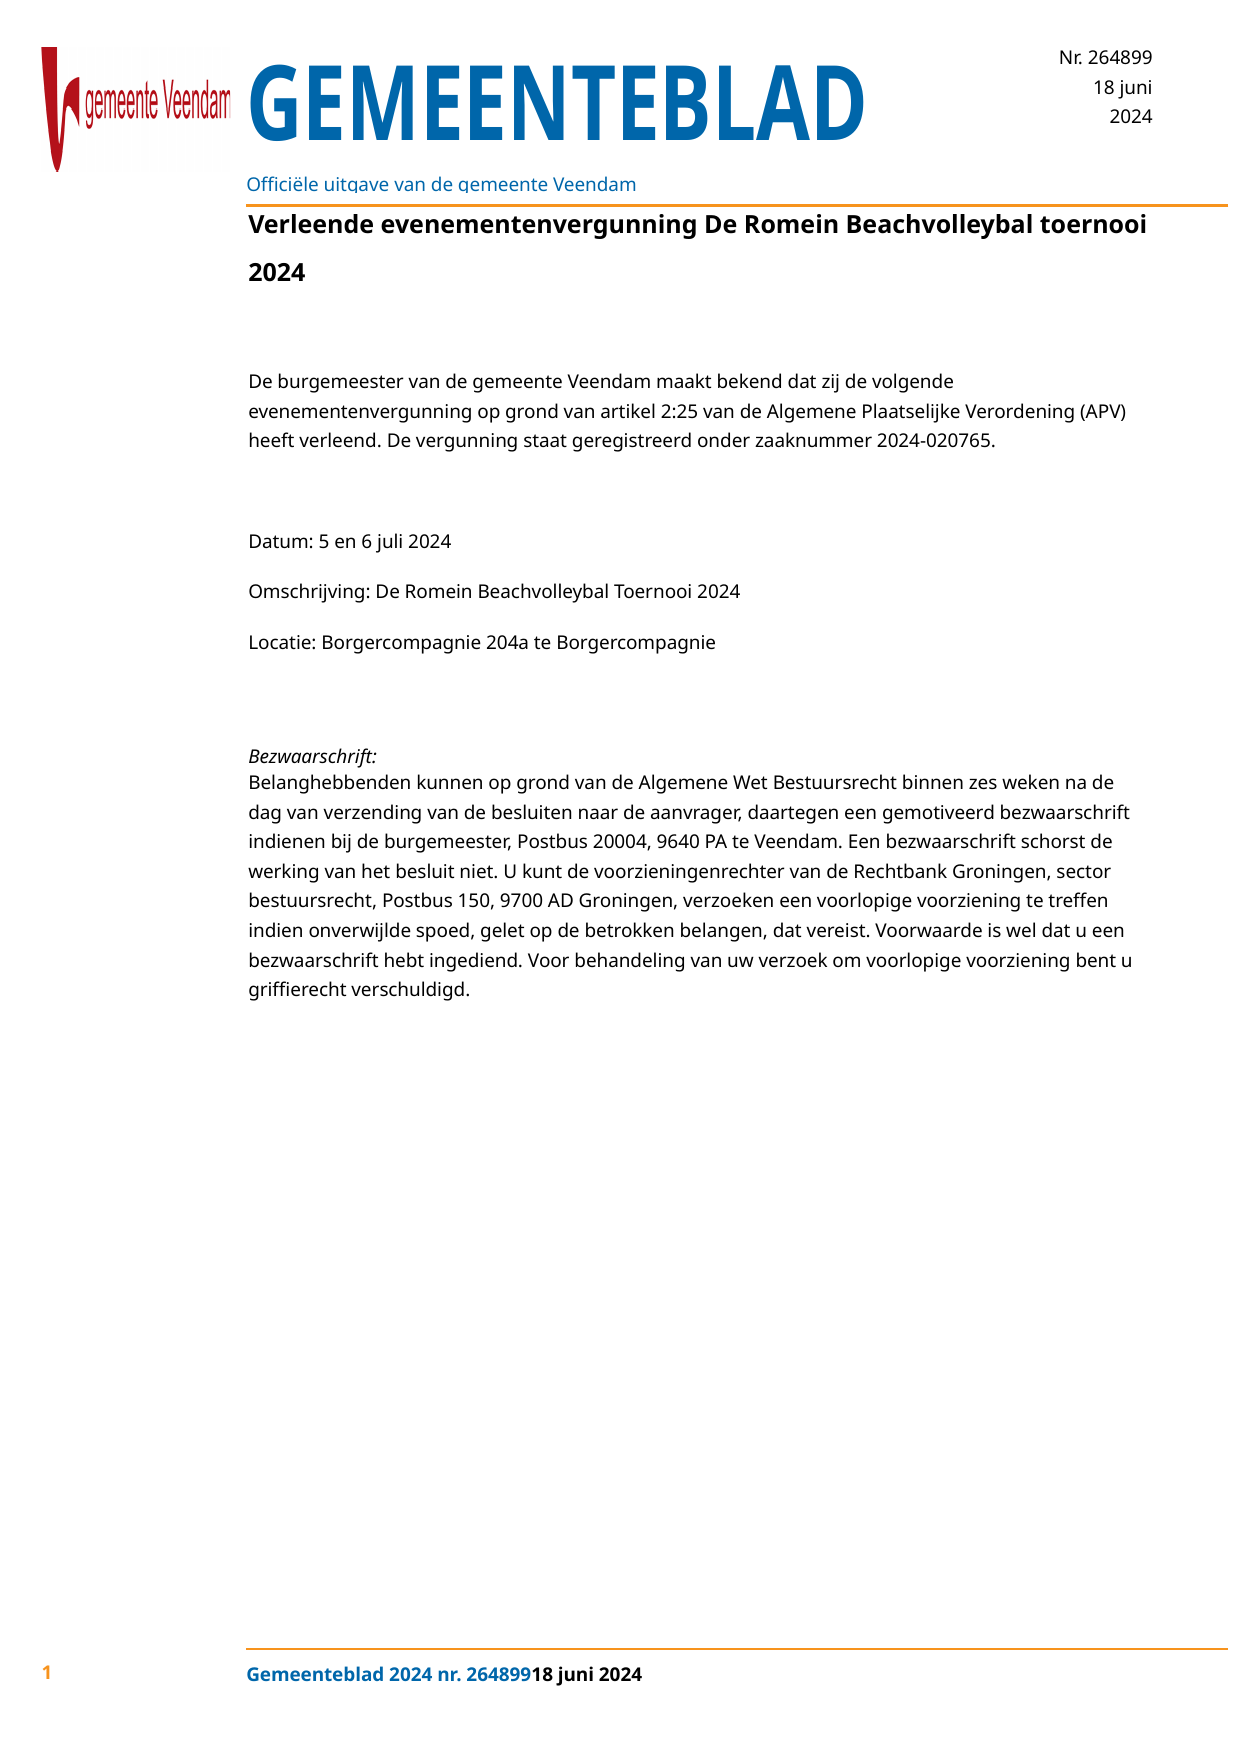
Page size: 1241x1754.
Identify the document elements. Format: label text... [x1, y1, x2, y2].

text Bezwaarschrift: [248, 743, 1152, 769]
text Belanghebbenden kunnen op grond van de Algemene Wet Bestuursrecht binnen zes weken na de dag van verzending van de besluiten naar de aanvrager, daartegen een gemotiveerd bezwaarschrift indienen bij de burgemeester, Postbus 20004, 9640 PA te Veendam. Een bezwaarschrift schorst de werking van het besluit niet. U kunt de voorzieningenrechter van de Rechtbank Groningen, sector bestuursrecht, Postbus 150, 9700 AD Groningen, verzoeken een voorlopige voorziening te treffen indien onverwijlde spoed, gelet op de betrokken belangen, dat vereist. Voorwaarde is wel dat u een bezwaarschrift hebt ingediend. Voor behandeling van uw verzoek om voorlopige voorziening bent u griffierecht verschuldigd. [248, 769, 1152, 1002]
text Datum: 5 en 6 juli 2024 [248, 528, 1152, 554]
text Verleende evenementenvergunning De Romein Beachvolleybal toernooi 2024 [248, 207, 1152, 288]
text De burgemeester van de gemeente Veendam maakt bekend dat zij de volgende evenementenvergunning op grond van artikel 2:25 van de Algemene Plaatselijke Verordening (APV) heeft verleend. De vergunning staat geregistreerd onder zaaknummer 2024-020765. [248, 368, 1152, 453]
picture [41, 47, 231, 172]
text Omschrijving: De Romein Beachvolleybal Toernooi 2024 [248, 579, 1152, 604]
text Locatie: Borgercompagnie 204a te Borgercompagnie [248, 629, 1152, 655]
